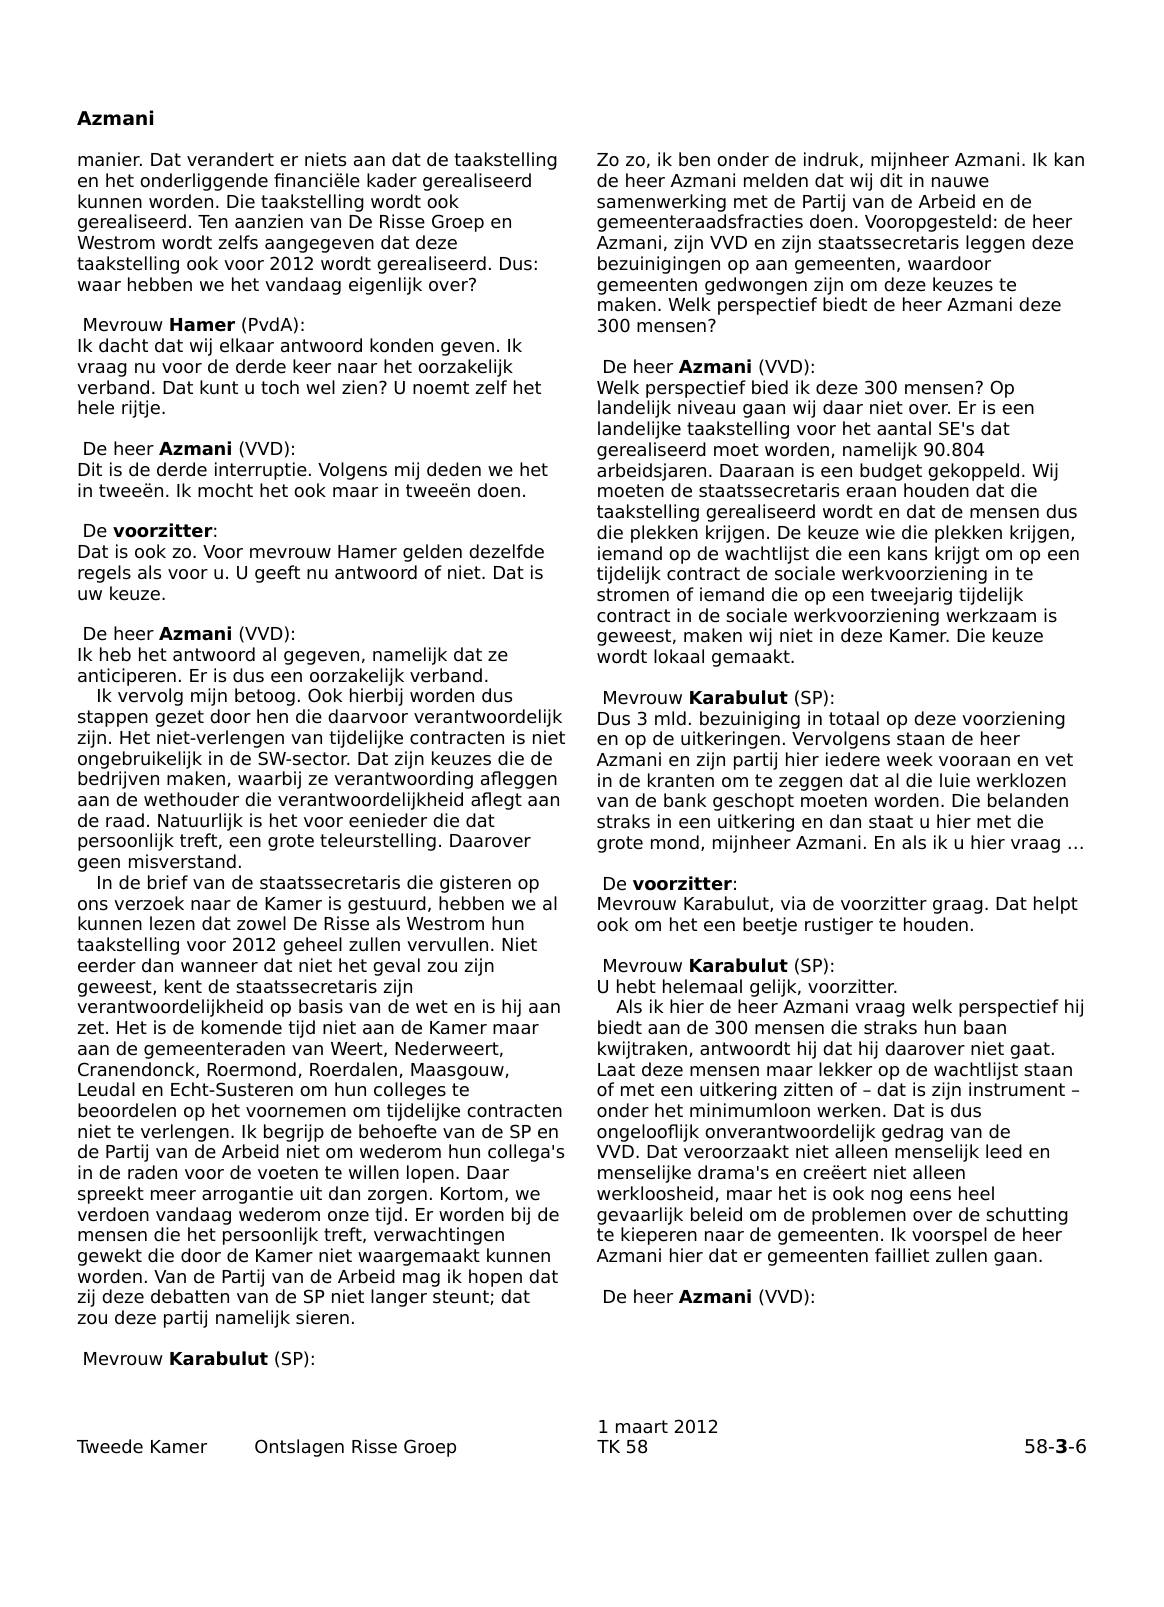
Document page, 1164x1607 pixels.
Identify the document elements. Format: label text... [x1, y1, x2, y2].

text De heer Azmani (VVD): [77, 624, 567, 645]
text De heer Azmani (VVD): [596, 357, 1087, 377]
text Ik dacht dat wij elkaar antwoord konden geven. Ik vraag nu voor de derde keer naar het oorzakelijk verband. Dat kunt u toch wel zien? U noemt zelf het hele rijtje. [77, 336, 567, 419]
text In de brief van de staatssecretaris die gisteren op ons verzoek naar de Kamer is gestuurd, hebben we al kunnen lezen dat zowel De Risse als Westrom hun taakstelling voor 2012 geheel zullen vervullen. Niet eerder dan wanneer dat niet het geval zou zijn geweest, kent de staatssecretaris zijn verantwoordelijkheid op basis van de wet en is hij aan zet. Het is de komende tijd niet aan de Kamer maar aan de gemeenteraden van Weert, Nederweert, Cranendonck, Roermond, Roerdalen, Maasgouw, Leudal en Echt-Susteren om hun colleges te beoordelen op het voornemen om tijdelijke contracten niet te verlengen. Ik begrijp de behoefte van de SP en de Partij van de Arbeid niet om wederom hun collega's in de raden voor de voeten te willen lopen. Daar spreekt meer arrogantie uit dan zorgen. Kortom, we verdoen vandaag wederom onze tijd. Er worden bij de mensen die het persoonlijk treft, verwachtingen gewekt die door de Kamer niet waargemaakt kunnen worden. Van de Partij van de Arbeid mag ik hopen dat zij deze debatten van de SP niet langer steunt; dat zou deze partij namelijk sieren. [77, 873, 567, 1329]
text De heer Azmani (VVD): [77, 439, 567, 460]
text Mevrouw Karabulut (SP): [596, 688, 1087, 708]
text U hebt helemaal gelijk, voorzitter. [596, 976, 1087, 997]
text De voorzitter: [77, 521, 567, 542]
text Mevrouw Karabulut (SP): [77, 1349, 567, 1369]
text Ik vervolg mijn betoog. Ook hierbij worden dus stappen gezet door hen die daarvoor verantwoordelijk zijn. Het niet-verlengen van tijdelijke contracten is niet ongebruikelijk in de SW-sector. Dat zijn keuzes die de bedrijven maken, waarbij ze verantwoording afleggen aan de wethouder die verantwoordelijkheid aflegt aan de raad. Natuurlijk is het voor eenieder die dat persoonlijk treft, een grote teleurstelling. Daarover geen misverstand. [77, 686, 567, 873]
text Zo zo, ik ben onder de indruk, mijnheer Azmani. Ik kan de heer Azmani melden dat wij dit in nauwe samenwerking met de Partij van de Arbeid en de gemeenteraadsfracties doen. Vooropgesteld: de heer Azmani, zijn VVD en zijn staatssecretaris leggen deze bezuinigingen op aan gemeenten, waardoor gemeenten gedwongen zijn om deze keuzes te maken. Welk perspectief biedt de heer Azmani deze 300 mensen? [596, 150, 1087, 337]
text De voorzitter: [596, 873, 1087, 894]
text manier. Dat verandert er niets aan dat de taakstelling en het onderliggende financiële kader gerealiseerd kunnen worden. Die taakstelling wordt ook gerealiseerd. Ten aanzien van De Risse Groep en Westrom wordt zelfs aangegeven dat deze taakstelling ook voor 2012 wordt gerealiseerd. Dus: waar hebben we het vandaag eigenlijk over? [77, 150, 567, 295]
text Als ik hier de heer Azmani vraag welk perspectief hij biedt aan de 300 mensen die straks hun baan kwijtraken, antwoordt hij dat hij daarover niet gaat. Laat deze mensen maar lekker op de wachtlijst staan of met een uitkering zitten of – dat is zijn instrument – onder het minimumloon werken. Dat is dus ongelooflijk onverantwoordelijk gedrag van de VVD. Dat veroorzaakt niet alleen menselijk leed en menselijke drama's en creëert niet alleen werkloosheid, maar het is ook nog eens heel gevaarlijk beleid om de problemen over de schutting te kieperen naar de gemeenten. Ik voorspel de heer Azmani hier dat er gemeenten failliet zullen gaan. [596, 997, 1087, 1267]
text Mevrouw Karabulut (SP): [596, 956, 1087, 976]
text Dat is ook zo. Voor mevrouw Hamer gelden dezelfde regels als voor u. U geeft nu antwoord of niet. Dat is uw keuze. [77, 542, 567, 604]
text Mevrouw Karabulut, via de voorzitter graag. Dat helpt ook om het een beetje rustiger te houden. [596, 894, 1087, 936]
text Ik heb het antwoord al gegeven, namelijk dat ze anticiperen. Er is dus een oorzakelijk verband. [77, 645, 567, 686]
text Dit is de derde interruptie. Volgens mij deden we het in tweeën. Ik mocht het ook maar in tweeën doen. [77, 460, 567, 501]
text Dus 3 mld. bezuiniging in totaal op deze voorziening en op de uitkeringen. Vervolgens staan de heer Azmani en zijn partij hier iedere week vooraan en vet in de kranten om te zeggen dat al die luie werklozen van de bank geschopt moeten worden. Die belanden straks in een uitkering en dan staat u hier met die grote mond, mijnheer Azmani. En als ik u hier vraag … [596, 708, 1087, 853]
text Mevrouw Hamer (PvdA): [77, 315, 567, 336]
text De heer Azmani (VVD): [596, 1287, 1087, 1307]
text Welk perspectief bied ik deze 300 mensen? Op landelijk niveau gaan wij daar niet over. Er is een landelijke taakstelling voor het aantal SE's dat gerealiseerd moet worden, namelijk 90.804 arbeidsjaren. Daaraan is een budget gekoppeld. Wij moeten de staatssecretaris eraan houden dat die taakstelling gerealiseerd wordt en dat de mensen dus die plekken krijgen. De keuze wie die plekken krijgen, iemand op de wachtlijst die een kans krijgt om op een tijdelijk contract de sociale werkvoorziening in te stromen of iemand die op een tweejarig tijdelijk contract in de sociale werkvoorziening werkzaam is geweest, maken wij niet in deze Kamer. Die keuze wordt lokaal gemaakt. [596, 377, 1087, 668]
